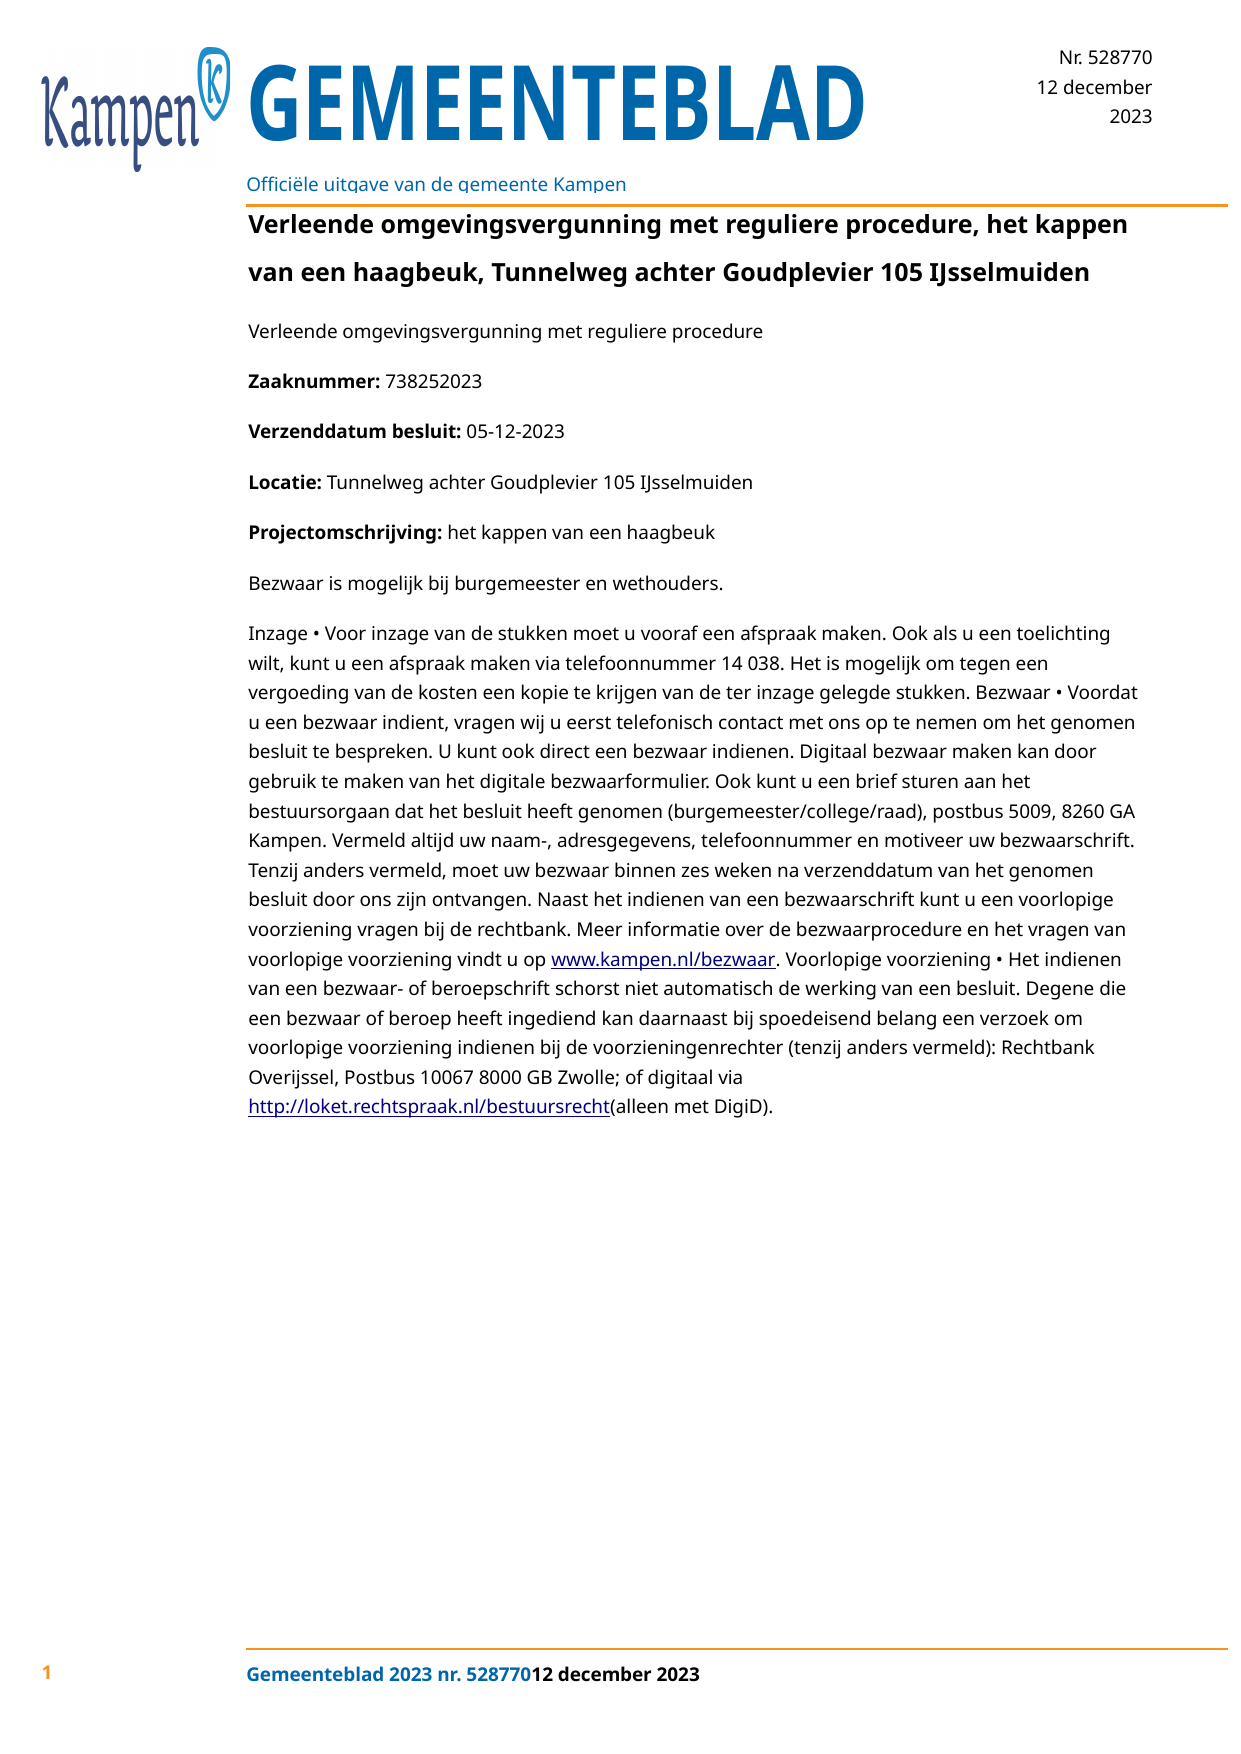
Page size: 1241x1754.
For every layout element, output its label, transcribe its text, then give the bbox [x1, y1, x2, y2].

text Bezwaar is mogelijk bij burgemeester en wethouders. [248, 570, 1152, 596]
text Projectomschrijving: het kappen van een haagbeuk [248, 519, 1152, 545]
text Verleende omgevingsvergunning met reguliere procedure, het kappen van een haagbeuk, Tunnelweg achter Goudplevier 105 IJsselmuiden [248, 207, 1152, 288]
text Locatie: Tunnelweg achter Goudplevier 105 IJsselmuiden [248, 469, 1152, 495]
text Zaaknummer: 738252023 [248, 368, 1152, 394]
text Inzage • Voor inzage van de stukken moet u vooraf een afspraak maken. Ook als u een toelichting wilt, kunt u een afspraak maken via telefoonnummer 14 038. Het is mogelijk om tegen een vergoeding van de kosten een kopie te krijgen van de ter inzage gelegde stukken. Bezwaar • Voordat u een bezwaar indient, vragen wij u eerst telefonisch contact met ons op te nemen om het genomen besluit te bespreken. U kunt ook direct een bezwaar indienen. Digitaal bezwaar maken kan door gebruik te maken van het digitale bezwaarformulier. Ook kunt u een brief sturen aan het bestuursorgaan dat het besluit heeft genomen (burgemeester/college/raad), postbus 5009, 8260 GA Kampen. Vermeld altijd uw naam-, adresgegevens, telefoonnummer en motiveer uw bezwaarschrift. Tenzij anders vermeld, moet uw bezwaar binnen zes weken na verzenddatum van het genomen besluit door ons zijn ontvangen. Naast het indienen van een bezwaarschrift kunt u een voorlopige voorziening vragen bij de rechtbank. Meer informatie over de bezwaarprocedure en het vragen van voorlopige voorziening vindt u op www.kampen.nl/bezwaar. Voorlopige voorziening • Het indienen van een bezwaar- of beroepschrift schorst niet automatisch de werking van een besluit. Degene die een bezwaar of beroep heeft ingediend kan daarnaast bij spoedeisend belang een verzoek om voorlopige voorziening indienen bij de voorzieningenrechter (tenzij anders vermeld): Rechtbank Overijssel, Postbus 10067 8000 GB Zwolle; of digitaal via http://loket.rechtspraak.nl/bestuursrecht(alleen met DigiD). [248, 620, 1152, 1119]
text Verleende omgevingsvergunning met reguliere procedure [248, 318, 1152, 344]
text Verzenddatum besluit: 05-12-2023 [248, 419, 1152, 444]
picture [41, 47, 231, 172]
